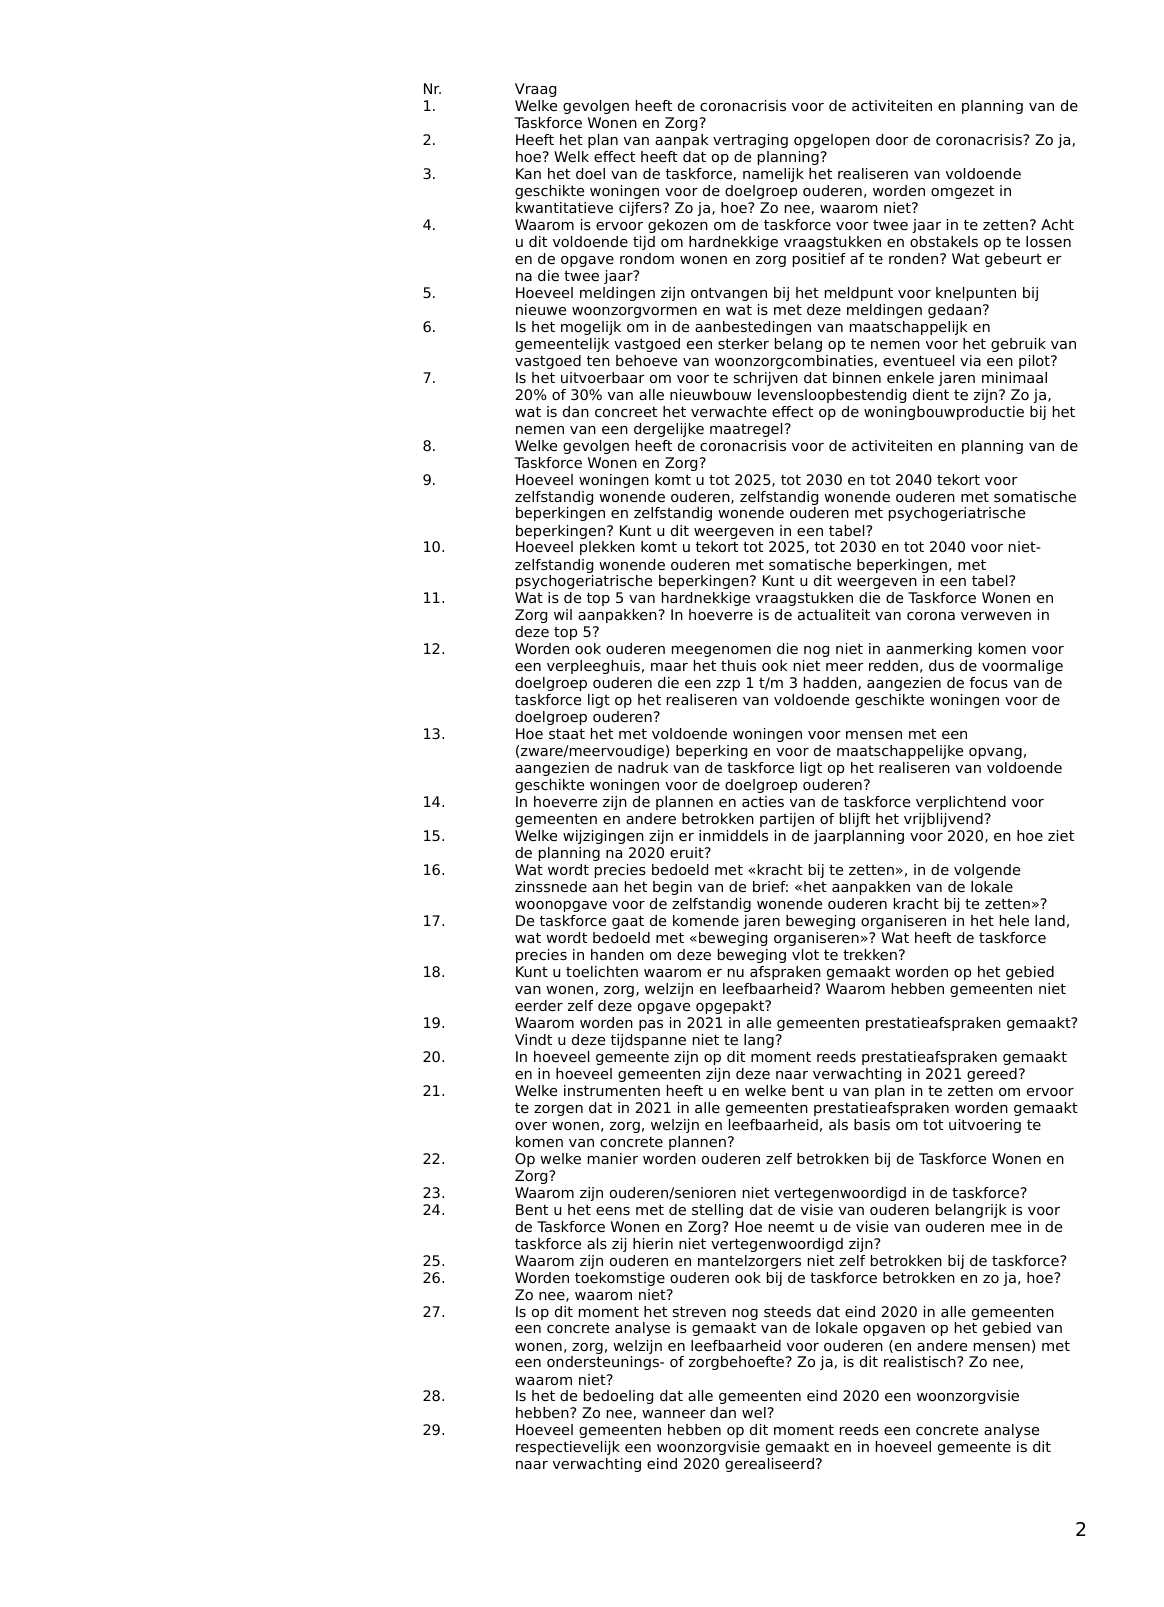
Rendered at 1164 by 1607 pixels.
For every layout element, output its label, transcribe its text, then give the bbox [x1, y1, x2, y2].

table_cell Kan het doel van de taskforce, namelijk het realiseren van voldoende geschikte woningen voor de doelgroep ouderen, worden omgezet in kwantitatieve cijfers? Zo ja, hoe? Zo nee, waarom niet? [509, 166, 1087, 217]
table_cell Wat is de top 5 van hardnekkige vraagstukken die de Taskforce Wonen en Zorg wil aanpakken? In hoeverre is de actualiteit van corona verweven in deze top 5? [509, 590, 1087, 641]
table_cell 20. [422, 1049, 508, 1083]
table_cell Is het de bedoeling dat alle gemeenten eind 2020 een woonzorgvisie hebben? Zo nee, wanneer dan wel? [509, 1388, 1087, 1422]
table_cell 12. [422, 641, 508, 726]
table_cell 18. [422, 964, 508, 1015]
table_cell Welke wijzigingen zijn er inmiddels in de jaarplanning voor 2020, en hoe ziet de planning na 2020 eruit? [509, 828, 1087, 862]
table_cell Kunt u toelichten waarom er nu afspraken gemaakt worden op het gebied van wonen, zorg, welzijn en leefbaarheid? Waarom hebben gemeenten niet eerder zelf deze opgave opgepakt? [509, 964, 1087, 1015]
table_cell Hoe staat het met voldoende woningen voor mensen met een (zware/meervoudige) beperking en voor de maatschappelijke opvang, aangezien de nadruk van de taskforce ligt op het realiseren van voldoende geschikte woningen voor de doelgroep ouderen? [509, 726, 1087, 794]
table_cell Is op dit moment het streven nog steeds dat eind 2020 in alle gemeenten een concrete analyse is gemaakt van de lokale opgaven op het gebied van wonen, zorg, welzijn en leefbaarheid voor ouderen (en andere mensen) met een ondersteunings- of zorgbehoefte? Zo ja, is dit realistisch? Zo nee, waarom niet? [509, 1304, 1087, 1388]
table_cell Hoeveel woningen komt u tot 2025, tot 2030 en tot 2040 tekort voor zelfstandig wonende ouderen, zelfstandig wonende ouderen met somatische beperkingen en zelfstandig wonende ouderen met psychogeriatrische beperkingen? Kunt u dit weergeven in een tabel? [509, 471, 1087, 539]
table_cell Welke instrumenten heeft u en welke bent u van plan in te zetten om ervoor te zorgen dat in 2021 in alle gemeenten prestatieafspraken worden gemaakt over wonen, zorg, welzijn en leefbaarheid, als basis om tot uitvoering te komen van concrete plannen? [509, 1083, 1087, 1151]
table_cell Hoeveel gemeenten hebben op dit moment reeds een concrete analyse respectievelijk een woonzorgvisie gemaakt en in hoeveel gemeente is dit naar verwachting eind 2020 gerealiseerd? [509, 1422, 1087, 1473]
table_cell Hoeveel meldingen zijn ontvangen bij het meldpunt voor knelpunten bij nieuwe woonzorgvormen en wat is met deze meldingen gedaan? [509, 285, 1087, 319]
table_cell 2. [422, 132, 508, 166]
table_cell 8. [422, 438, 508, 471]
table_header Nr. [422, 81, 508, 98]
table_cell Wat wordt precies bedoeld met «kracht bij te zetten», in de volgende zinssnede aan het begin van de brief: «het aanpakken van de lokale woonopgave voor de zelfstandig wonende ouderen kracht bij te zetten»? [509, 862, 1087, 913]
table_cell 28. [422, 1388, 508, 1422]
table_cell 23. [422, 1185, 508, 1202]
table_cell 15. [422, 828, 508, 862]
table_cell Heeft het plan van aanpak vertraging opgelopen door de coronacrisis? Zo ja, hoe? Welk effect heeft dat op de planning? [509, 132, 1087, 166]
table_cell 3. [422, 166, 508, 217]
table_cell 10. [422, 539, 508, 590]
table_cell 6. [422, 319, 508, 369]
table_cell 16. [422, 862, 508, 913]
table_cell In hoeverre zijn de plannen en acties van de taskforce verplichtend voor gemeenten en andere betrokken partijen of blijft het vrijblijvend? [509, 794, 1087, 828]
table_cell Worden ook ouderen meegenomen die nog niet in aanmerking komen voor een verpleeghuis, maar het thuis ook niet meer redden, dus de voormalige doelgroep ouderen die een zzp 1 t/m 3 hadden, aangezien de focus van de taskforce ligt op het realiseren van voldoende geschikte woningen voor de doelgroep ouderen? [509, 641, 1087, 726]
table_cell In hoeveel gemeente zijn op dit moment reeds prestatieafspraken gemaakt en in hoeveel gemeenten zijn deze naar verwachting in 2021 gereed? [509, 1049, 1087, 1083]
table_cell 21. [422, 1083, 508, 1151]
table_cell Hoeveel plekken komt u tekort tot 2025, tot 2030 en tot 2040 voor niet-zelfstandig wonende ouderen met somatische beperkingen, met psychogeriatrische beperkingen? Kunt u dit weergeven in een tabel? [509, 539, 1087, 590]
table_cell 7. [422, 370, 508, 437]
table_cell Waarom is ervoor gekozen om de taskforce voor twee jaar in te zetten? Acht u dit voldoende tijd om hardnekkige vraagstukken en obstakels op te lossen en de opgave rondom wonen en zorg positief af te ronden? Wat gebeurt er na die twee jaar? [509, 217, 1087, 285]
table_cell Op welke manier worden ouderen zelf betrokken bij de Taskforce Wonen en Zorg? [509, 1151, 1087, 1184]
table_cell 26. [422, 1270, 508, 1303]
table_cell 14. [422, 794, 508, 828]
table_cell 27. [422, 1304, 508, 1388]
table_cell Waarom zijn ouderen en mantelzorgers niet zelf betrokken bij de taskforce? [509, 1253, 1087, 1269]
table_cell 9. [422, 471, 508, 539]
table_cell Is het mogelijk om in de aanbestedingen van maatschappelijk en gemeentelijk vastgoed een sterker belang op te nemen voor het gebruik van vastgoed ten behoeve van woonzorgcombinaties, eventueel via een pilot? [509, 319, 1087, 369]
table_cell Is het uitvoerbaar om voor te schrijven dat binnen enkele jaren minimaal 20% of 30% van alle nieuwbouw levensloopbestendig dient te zijn? Zo ja, wat is dan concreet het verwachte effect op de woningbouwproductie bij het nemen van een dergelijke maatregel? [509, 370, 1087, 437]
table_cell 1. [422, 98, 508, 132]
table_cell 19. [422, 1015, 508, 1049]
table_cell 22. [422, 1151, 508, 1184]
table_cell Waarom zijn ouderen/senioren niet vertegenwoordigd in de taskforce? [509, 1185, 1087, 1202]
table_cell 11. [422, 590, 508, 641]
table_cell Welke gevolgen heeft de coronacrisis voor de activiteiten en planning van de Taskforce Wonen en Zorg? [509, 98, 1087, 132]
table_cell 17. [422, 913, 508, 964]
table_cell 13. [422, 726, 508, 794]
table_cell Bent u het eens met de stelling dat de visie van ouderen belangrijk is voor de Taskforce Wonen en Zorg? Hoe neemt u de visie van ouderen mee in de taskforce als zij hierin niet vertegenwoordigd zijn? [509, 1202, 1087, 1252]
table_cell 25. [422, 1253, 508, 1269]
table_cell Worden toekomstige ouderen ook bij de taskforce betrokken en zo ja, hoe? Zo nee, waarom niet? [509, 1270, 1087, 1303]
table_cell Waarom worden pas in 2021 in alle gemeenten prestatieafspraken gemaakt? Vindt u deze tijdspanne niet te lang? [509, 1015, 1087, 1049]
table_header Vraag [509, 81, 1087, 98]
table_cell 24. [422, 1202, 508, 1252]
table_cell 5. [422, 285, 508, 319]
table_cell Welke gevolgen heeft de coronacrisis voor de activiteiten en planning van de Taskforce Wonen en Zorg? [509, 438, 1087, 471]
table_cell 29. [422, 1422, 508, 1473]
table_cell De taskforce gaat de komende jaren beweging organiseren in het hele land, wat wordt bedoeld met «beweging organiseren»? Wat heeft de taskforce precies in handen om deze beweging vlot te trekken? [509, 913, 1087, 964]
table_cell 4. [422, 217, 508, 285]
